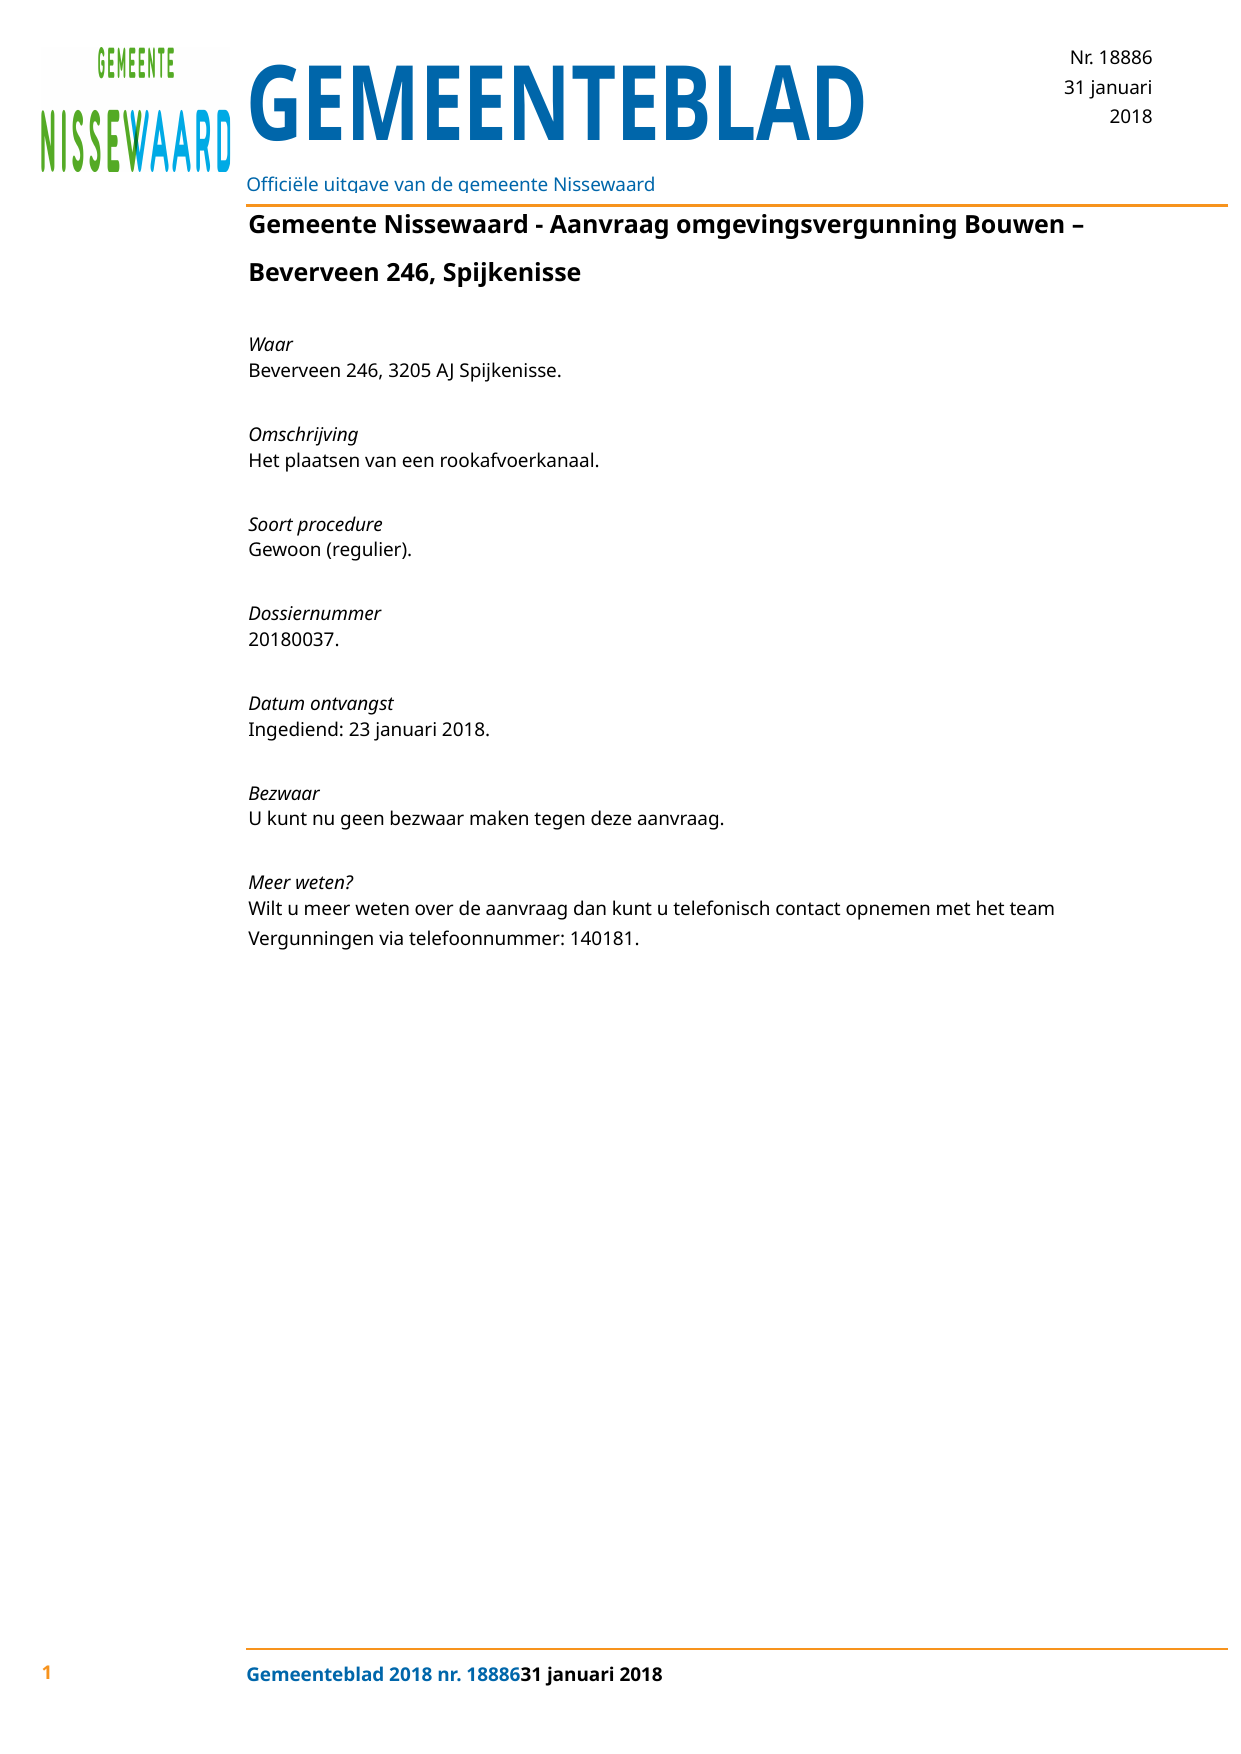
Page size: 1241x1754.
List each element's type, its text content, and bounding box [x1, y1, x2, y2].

text Gewoon (regulier). [248, 537, 1152, 562]
picture [176, 157, 187, 172]
text Wilt u meer weten over de aanvraag dan kunt u telefonisch contact opnemen met het team Vergunningen via telefoonnummer: 140181. [248, 895, 1152, 951]
text Het plaatsen van een rookafvoerkanaal. [248, 447, 1152, 473]
text 20180037. [248, 626, 1152, 652]
text Bezwaar [248, 780, 1152, 806]
text Beverveen 246, 3205 AJ Spijkenisse. [248, 357, 1152, 383]
picture [201, 122, 206, 138]
picture [154, 157, 165, 172]
picture [41, 47, 231, 172]
picture [200, 151, 206, 172]
text Gemeente Nissewaard - Aanvraag omgevingsvergunning Bouwen – Beverveen 246, Spijkenisse [248, 207, 1152, 288]
text Meer weten? [248, 869, 1152, 895]
text Datum ontvangst [248, 690, 1152, 716]
text U kunt nu geen bezwaar maken tegen deze aanvraag. [248, 806, 1152, 831]
text Waar [248, 331, 1152, 357]
text Omschrijving [248, 421, 1152, 447]
text Soort procedure [248, 511, 1152, 537]
text Dossiernummer [248, 601, 1152, 626]
text Ingediend: 23 januari 2018. [248, 716, 1152, 742]
picture [222, 122, 227, 160]
